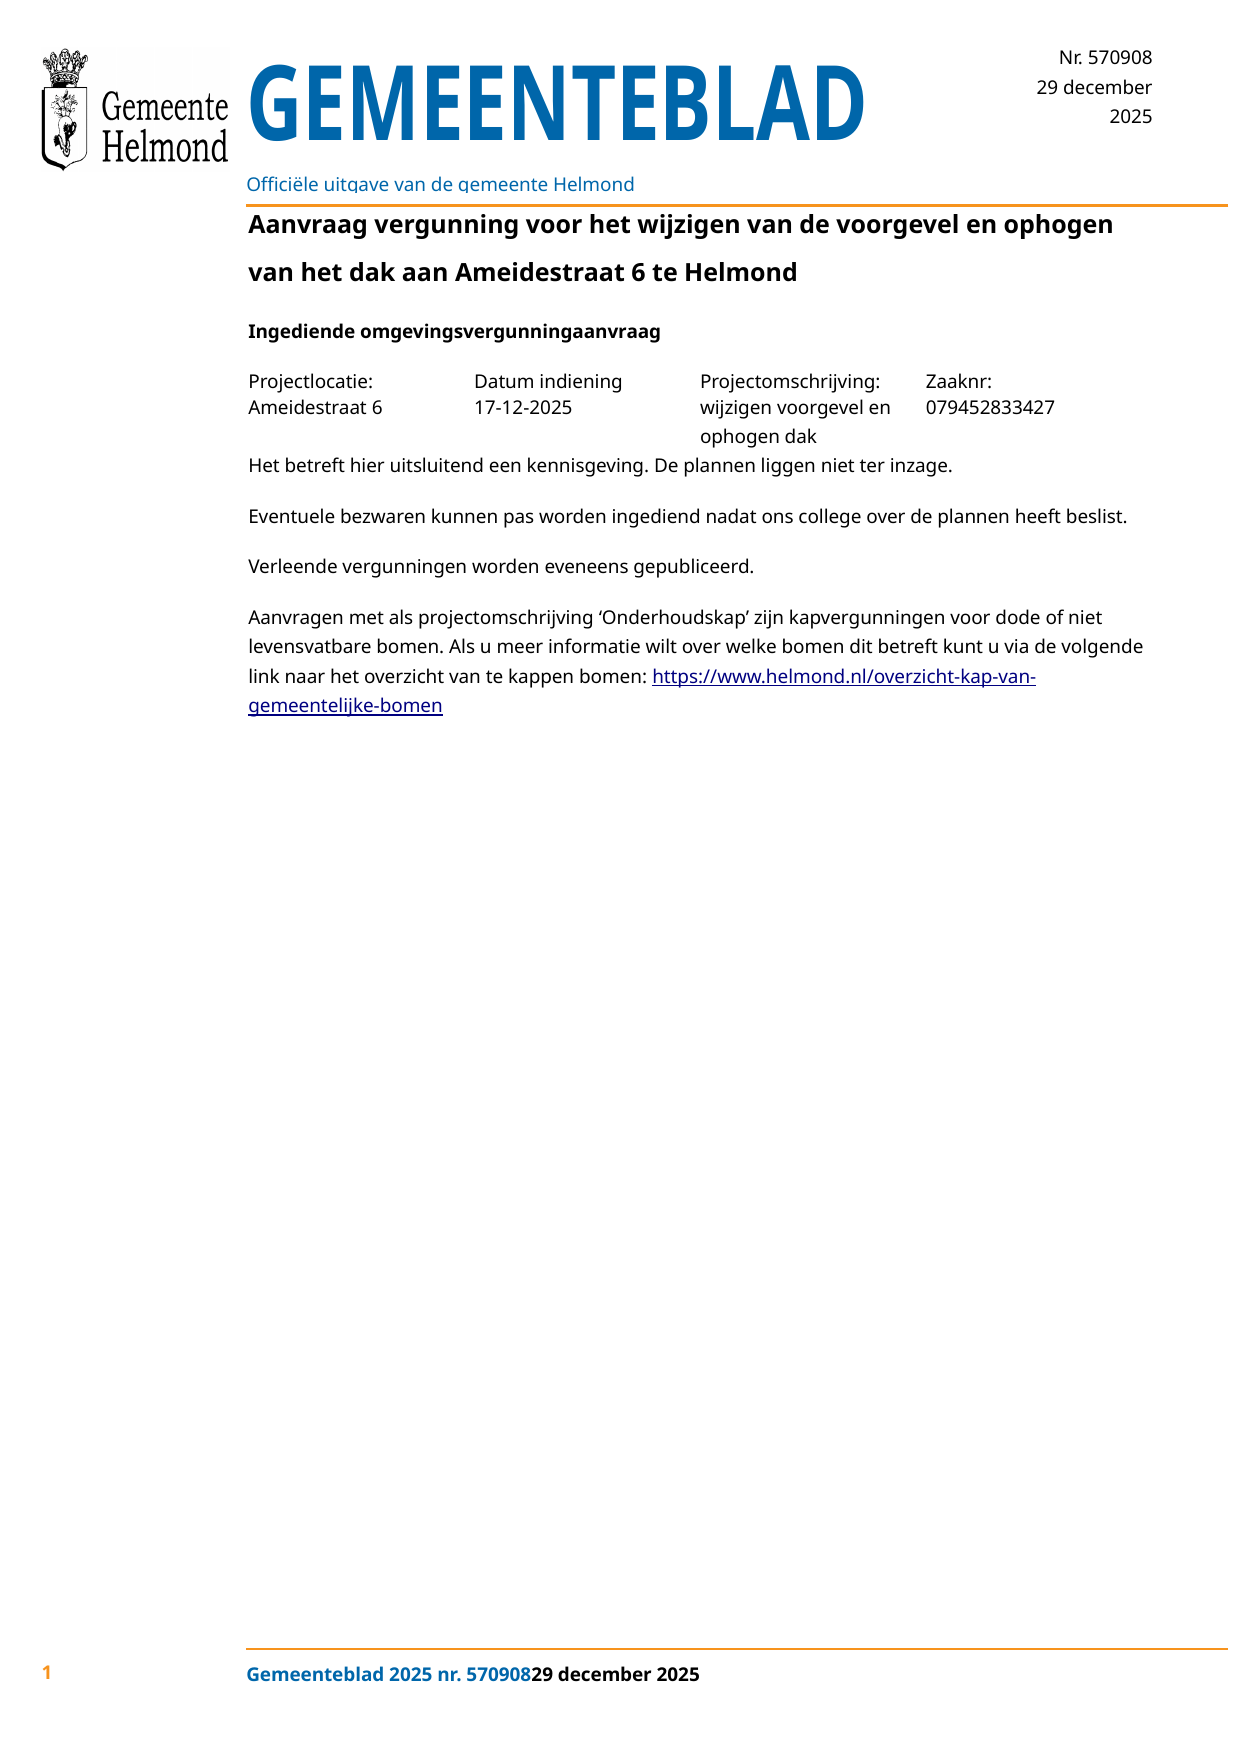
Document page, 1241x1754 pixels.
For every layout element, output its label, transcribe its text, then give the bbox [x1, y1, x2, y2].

table_header Projectlocatie: [248, 369, 474, 394]
table_cell wijzigen voorgevel en ophogen dak [700, 394, 926, 449]
table_cell 079452833427 [926, 394, 1152, 449]
table_header Projectomschrijving: [700, 369, 926, 394]
text Verleende vergunningen worden eveneens gepubliceerd. [248, 553, 1152, 579]
text Eventuele bezwaren kunnen pas worden ingediend nadat ons college over de plannen heeft beslist. [248, 503, 1152, 529]
table_header Datum indiening [474, 369, 700, 394]
table_cell Ameidestraat 6 [248, 394, 474, 449]
text Ingediende omgevingsvergunningaanvraag [248, 318, 1152, 344]
table_cell 17-12-2025 [474, 394, 700, 449]
table_header Zaaknr: [926, 369, 1152, 394]
text Aanvragen met als projectomschrijving ‘Onderhoudskap’ zijn kapvergunningen voor dode of niet levensvatbare bomen. Als u meer informatie wilt over welke bomen dit betreft kunt u via de volgende link naar het overzicht van te kappen bomen: https://www.helmond.nl/overzicht-kap-van-gemeentelijke-bomen [248, 604, 1152, 718]
picture [41, 47, 231, 172]
text Aanvraag vergunning voor het wijzigen van de voorgevel en ophogen van het dak aan Ameidestraat 6 te Helmond [248, 207, 1152, 288]
text Het betreft hier uitsluitend een kennisgeving. De plannen liggen niet ter inzage. [248, 453, 1152, 478]
